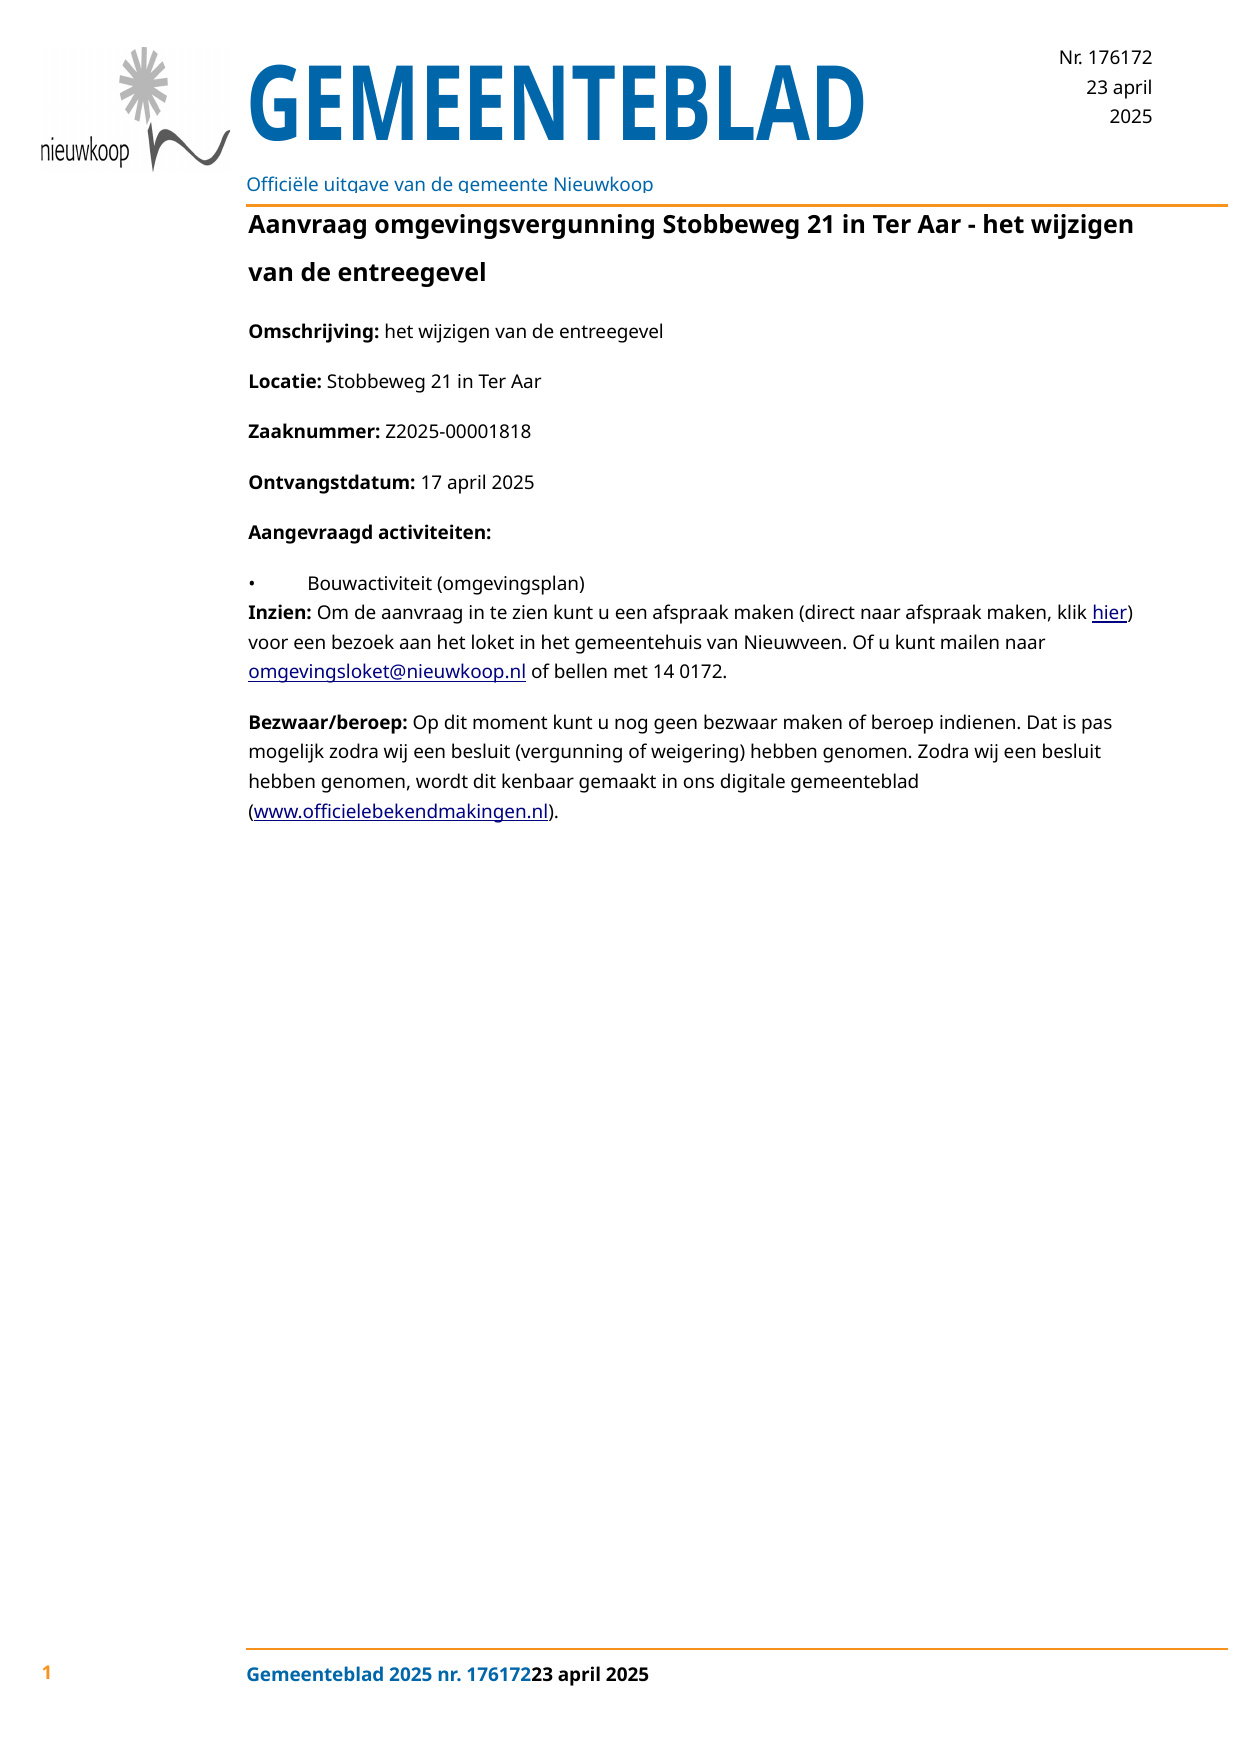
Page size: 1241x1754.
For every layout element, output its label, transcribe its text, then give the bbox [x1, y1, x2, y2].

text Locatie: Stobbeweg 21 in Ter Aar [248, 368, 1152, 394]
text Aanvraag omgevingsvergunning Stobbeweg 21 in Ter Aar - het wijzigen van de entreegevel [248, 207, 1152, 288]
text Zaaknummer: Z2025-00001818 [248, 419, 1152, 444]
text Bezwaar/beroep: Op dit moment kunt u nog geen bezwaar maken of beroep indienen. Dat is pas mogelijk zodra wij een besluit (vergunning of weigering) hebben genomen. Zodra wij een besluit hebben genomen, wordt dit kenbaar gemaakt in ons digitale gemeenteblad (www.officielebekendmakingen.nl). [248, 709, 1152, 824]
text Ontvangstdatum: 17 april 2025 [248, 469, 1152, 495]
picture [41, 47, 231, 172]
text Aangevraagd activiteiten: [248, 519, 1152, 545]
text Inzien: Om de aanvraag in te zien kunt u een afspraak maken (direct naar afspraak maken, klik hier) voor een bezoek aan het loket in het gemeentehuis van Nieuwveen. Of u kunt mailen naar omgevingsloket@nieuwkoop.nl of bellen met 14 0172. [248, 599, 1152, 684]
text Omschrijving: het wijzigen van de entreegevel [248, 318, 1152, 344]
list Bouwactiviteit (omgevingsplan) [248, 570, 1152, 596]
